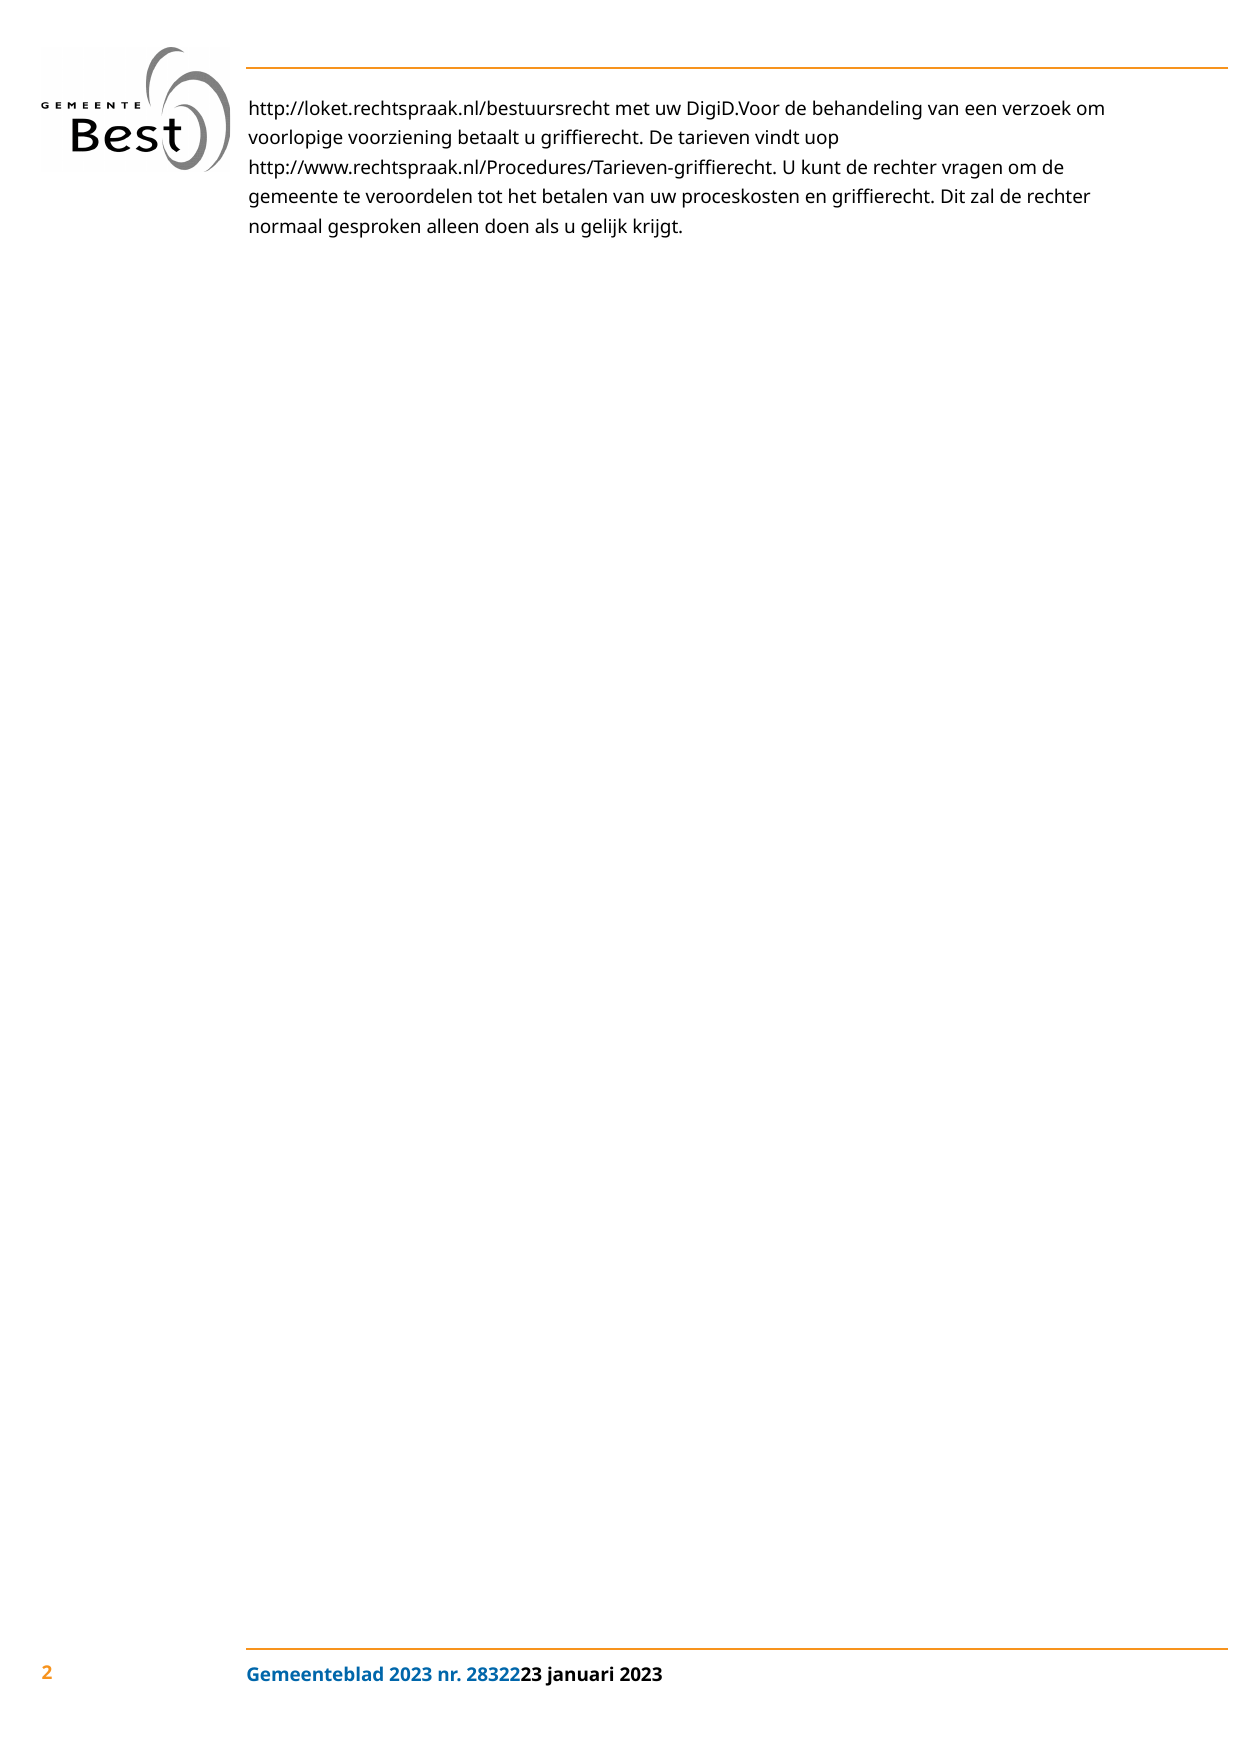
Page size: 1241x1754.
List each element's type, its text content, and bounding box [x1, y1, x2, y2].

text http://loket.rechtspraak.nl/bestuursrecht met uw DigiD.Voor de behandeling van een verzoek om voorlopige voorziening betaalt u griffierecht. De tarieven vindt uop http://www.rechtspraak.nl/Procedures/Tarieven-griffierecht. U kunt de rechter vragen om de gemeente te veroordelen tot het betalen van uw proceskosten en griffierecht. Dit zal de rechter normaal gesproken alleen doen als u gelijk krijgt. [248, 95, 1152, 239]
picture [41, 47, 231, 172]
